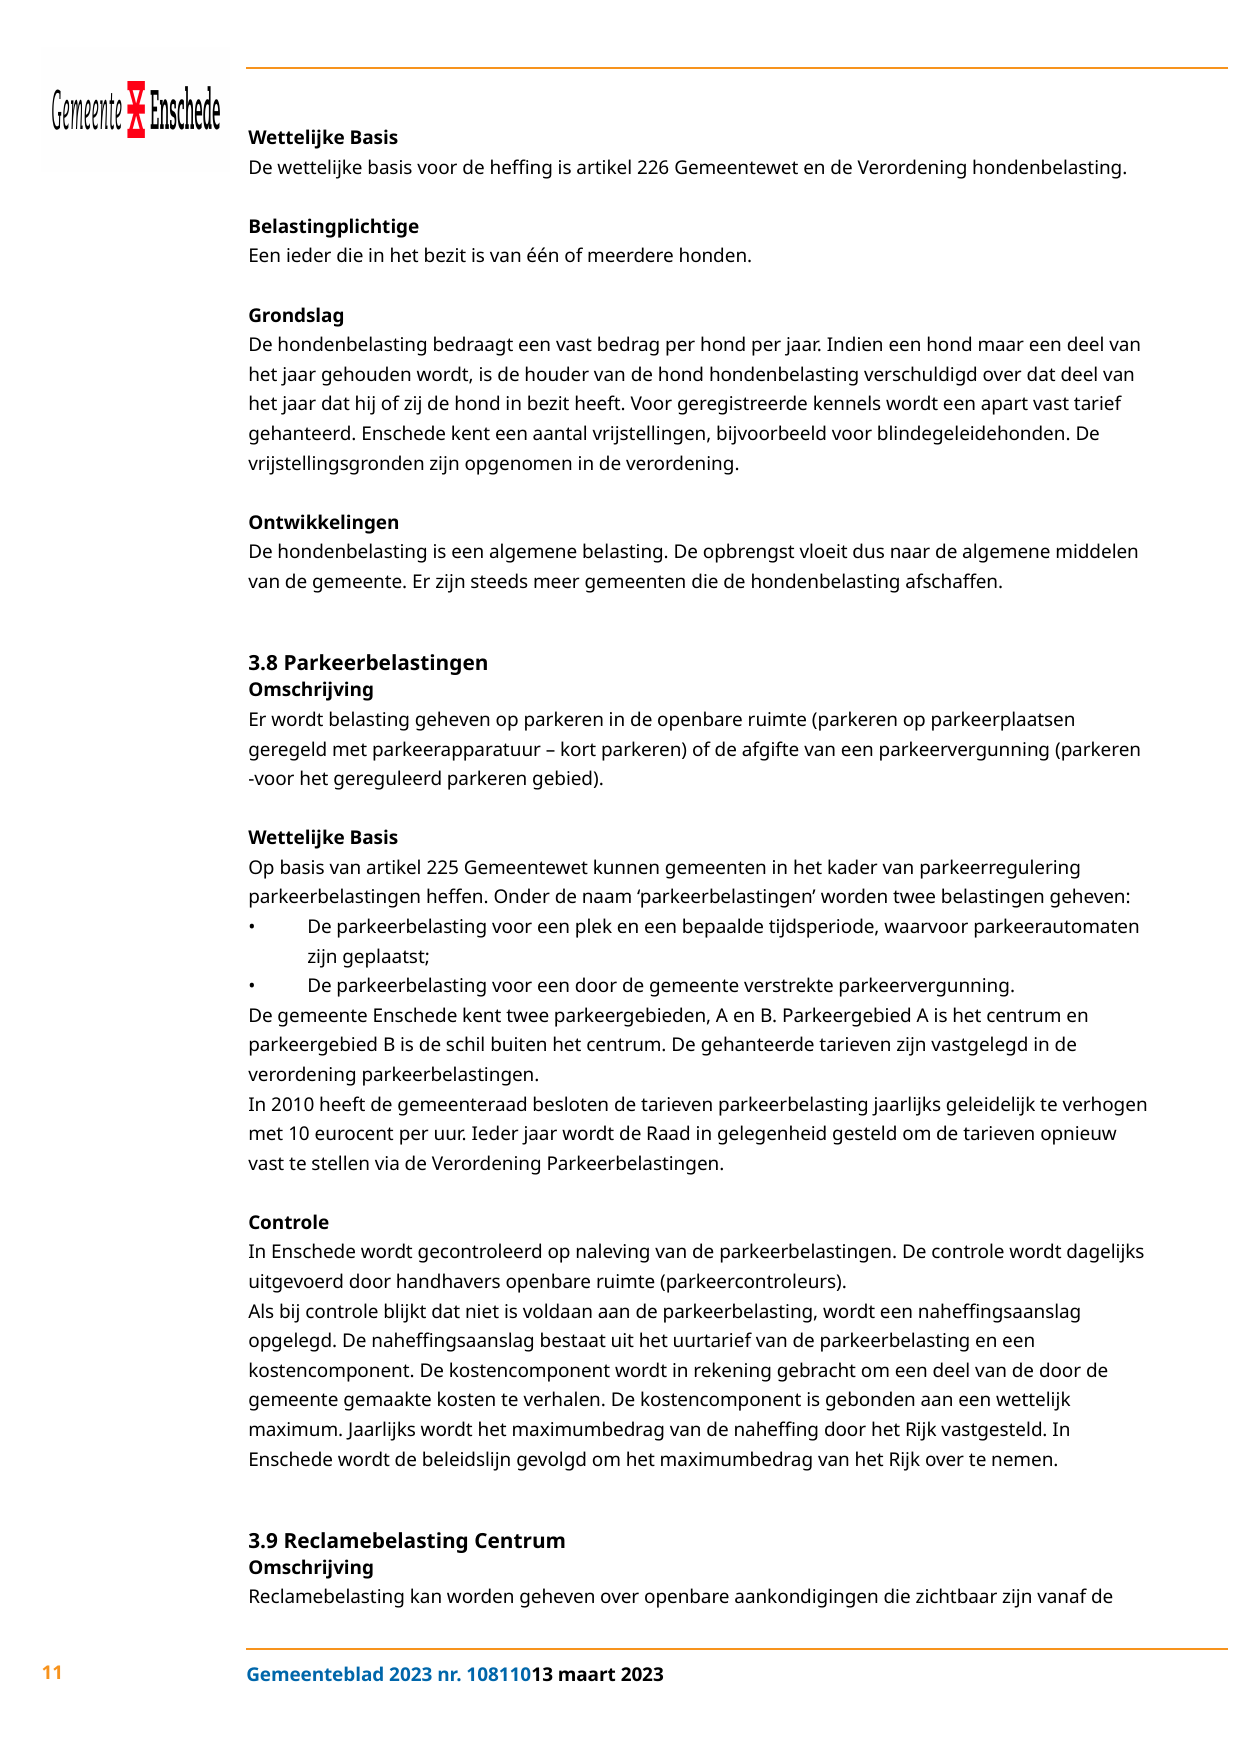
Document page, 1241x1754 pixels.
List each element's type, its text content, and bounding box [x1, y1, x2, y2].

list De parkeerbelasting voor een door de gemeente verstrekte parkeervergunning. [248, 972, 1152, 998]
text Er wordt belasting geheven op parkeren in de openbare ruimte (parkeren op parkeerplaatsen geregeld met parkeerapparatuur – kort parkeren) of de afgifte van een parkeervergunning (parkeren -voor het gereguleerd parkeren gebied). [248, 706, 1152, 791]
text Wettelijke Basis [248, 824, 1152, 850]
text In Enschede wordt gecontroleerd op naleving van de parkeerbelastingen. De controle wordt dagelijks uitgevoerd door handhavers openbare ruimte (parkeercontroleurs). [248, 1239, 1152, 1294]
text Wettelijke Basis [248, 124, 1152, 150]
text Grondslag [248, 302, 1152, 328]
text Een ieder die in het bezit is van één of meerdere honden. [248, 243, 1152, 268]
text Reclamebelasting kan worden geheven over openbare aankondigingen die zichtbaar zijn vanaf de [248, 1584, 1152, 1609]
picture [41, 47, 231, 172]
text De gemeente Enschede kent twee parkeergebieden, A en B. Parkeergebied A is het centrum en parkeergebied B is de schil buiten het centrum. De gehanteerde tarieven zijn vastgelegd in de verordening parkeerbelastingen. [248, 1002, 1152, 1087]
text Op basis van artikel 225 Gemeentewet kunnen gemeenten in het kader van parkeerregulering parkeerbelastingen heffen. Onder de naam ‘parkeerbelastingen’ worden twee belastingen geheven: [248, 854, 1152, 909]
text Als bij controle blijkt dat niet is voldaan aan de parkeerbelasting, wordt een naheffingsaanslag opgelegd. De naheffingsaanslag bestaat uit het uurtarief van de parkeerbelasting en een kostencomponent. De kostencomponent wordt in rekening gebracht om een deel van de door de gemeente gemaakte kosten te verhalen. De kostencomponent is gebonden aan een wettelijk maximum. Jaarlijks wordt het maximumbedrag van de naheffing door het Rijk vastgesteld. In Enschede wordt de beleidslijn gevolgd om het maximumbedrag van het Rijk over te nemen. [248, 1298, 1152, 1471]
text 3.9 Reclamebelasting Centrum [248, 1526, 1152, 1554]
text Controle [248, 1209, 1152, 1235]
text De hondenbelasting is een algemene belasting. De opbrengst vloeit dus naar de algemene middelen van de gemeente. Er zijn steeds meer gemeenten die de hondenbelasting afschaffen. [248, 538, 1152, 594]
text Omschrijving [248, 1554, 1152, 1580]
text Ontwikkelingen [248, 509, 1152, 535]
text Belastingplichtige [248, 213, 1152, 239]
text 3.8 Parkeerbelastingen [248, 648, 1152, 677]
text Omschrijving [248, 677, 1152, 702]
text De wettelijke basis voor de heffing is artikel 226 Gemeentewet en de Verordening hondenbelasting. [248, 154, 1152, 180]
text In 2010 heeft de gemeenteraad besloten de tarieven parkeerbelasting jaarlijks geleidelijk te verhogen met 10 eurocent per uur. Ieder jaar wordt de Raad in gelegenheid gesteld om de tarieven opnieuw vast te stellen via de Verordening Parkeerbelastingen. [248, 1091, 1152, 1176]
list De parkeerbelasting voor een plek en een bepaalde tijdsperiode, waarvoor parkeerautomaten zijn geplaatst; [248, 913, 1152, 968]
text De hondenbelasting bedraagt een vast bedrag per hond per jaar. Indien een hond maar een deel van het jaar gehouden wordt, is de houder van de hond hondenbelasting verschuldigd over dat deel van het jaar dat hij of zij de hond in bezit heeft. Voor geregistreerde kennels wordt een apart vast tarief gehanteerd. Enschede kent een aantal vrijstellingen, bijvoorbeeld voor blindegeleidehonden. De vrijstellingsgronden zijn opgenomen in de verordening. [248, 331, 1152, 476]
